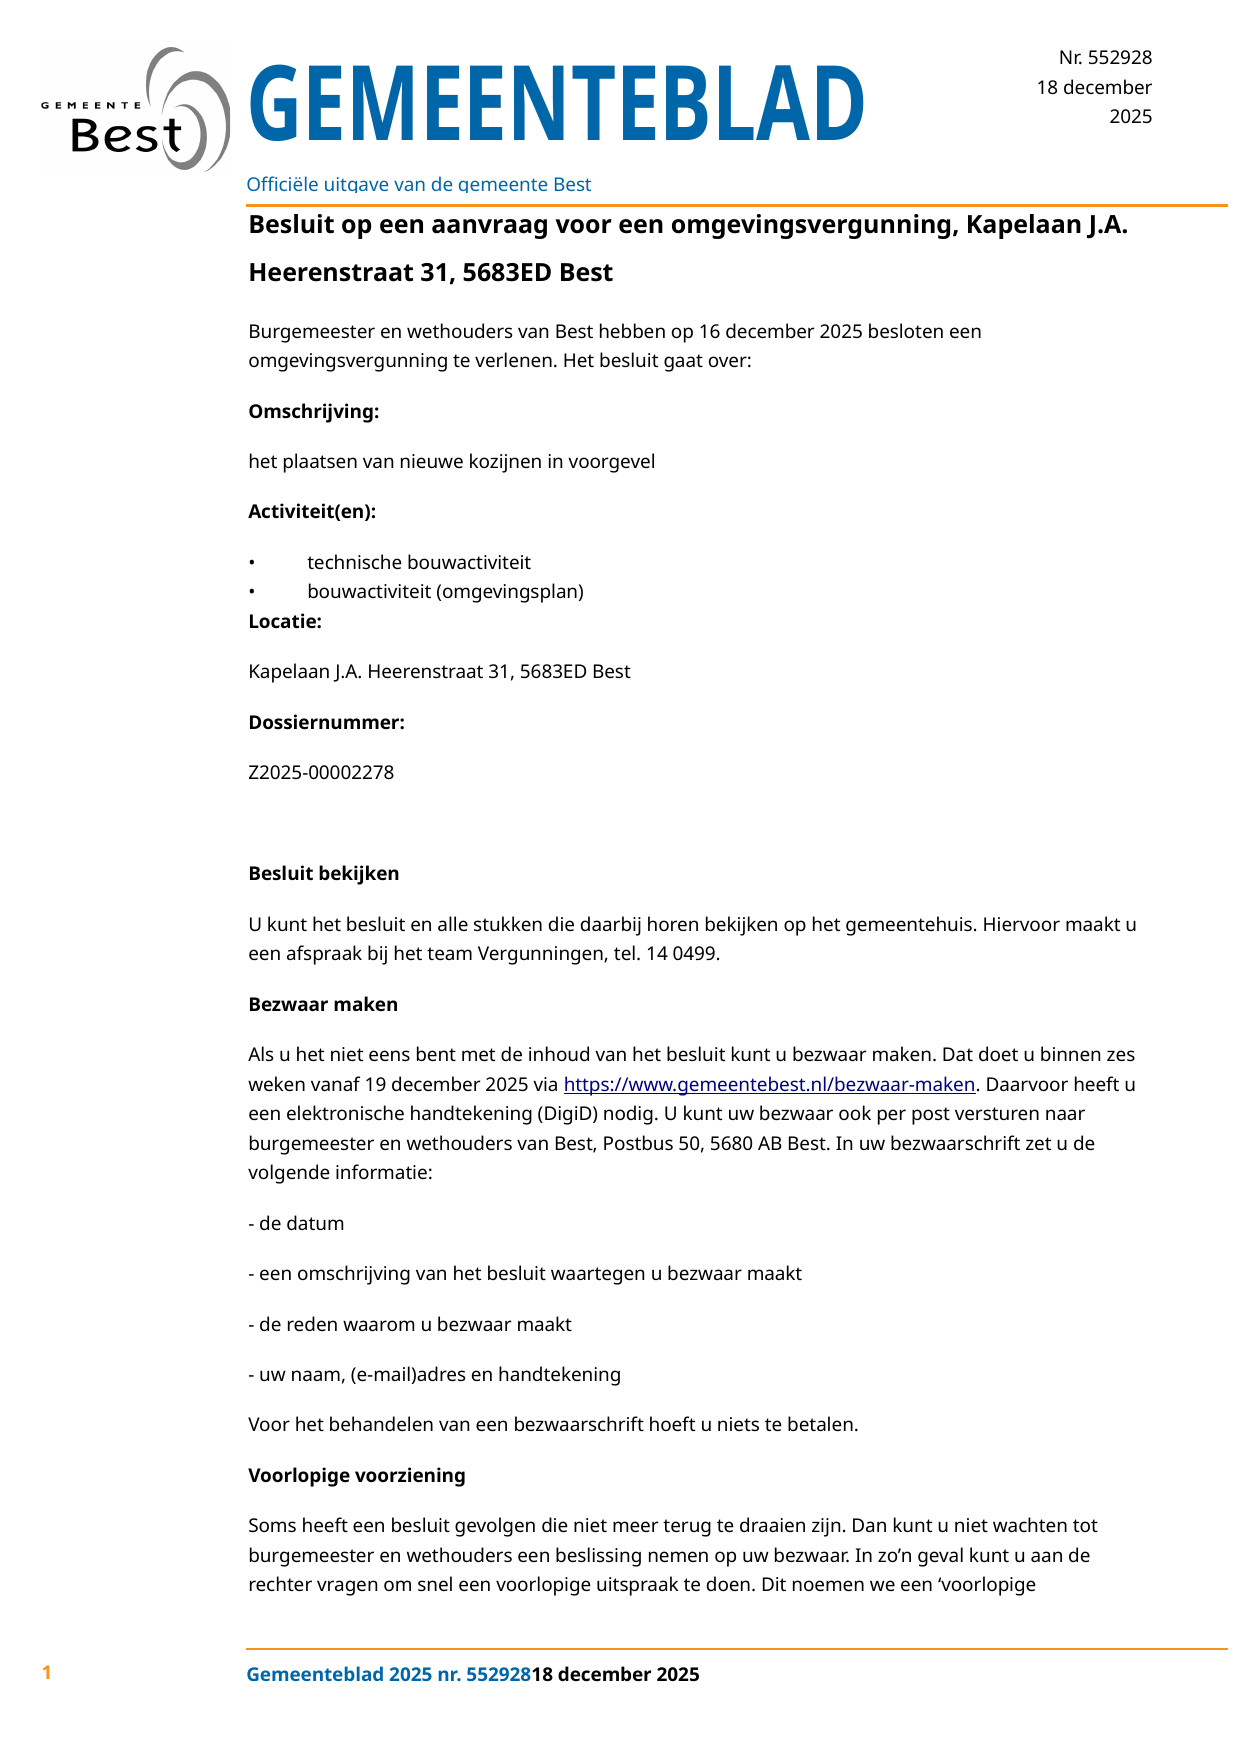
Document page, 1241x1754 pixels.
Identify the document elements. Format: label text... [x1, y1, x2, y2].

text Voorlopige voorziening [248, 1462, 1152, 1488]
text Kapelaan J.A. Heerenstraat 31, 5683ED Best [248, 659, 1152, 684]
text Z2025-00002278 [248, 759, 1152, 785]
list bouwactiviteit (omgevingsplan) [248, 579, 1152, 604]
text Besluit op een aanvraag voor een omgevingsvergunning, Kapelaan J.A. Heerenstraat 31, 5683ED Best [248, 207, 1152, 288]
text U kunt het besluit en alle stukken die daarbij horen bekijken op het gemeentehuis. Hiervoor maakt u een afspraak bij het team Vergunningen, tel. 14 0499. [248, 911, 1152, 966]
text Dossiernummer: [248, 709, 1152, 735]
text Omschrijving: [248, 398, 1152, 424]
text Locatie: [248, 608, 1152, 634]
text Bezwaar maken [248, 991, 1152, 1017]
text Activiteit(en): [248, 499, 1152, 524]
text Soms heeft een besluit gevolgen die niet meer terug te draaien zijn. Dan kunt u niet wachten tot burgemeester en wethouders een beslissing nemen op uw bezwaar. In zo’n geval kunt u aan de rechter vragen om snel een voorlopige uitspraak te doen. Dit noemen we een ‘voorlopige [248, 1512, 1152, 1597]
text het plaatsen van nieuwe kozijnen in voorgevel [248, 448, 1152, 474]
text Voor het behandelen van een bezwaarschrift hoeft u niets te betalen. [248, 1412, 1152, 1437]
text Als u het niet eens bent met de inhoud van het besluit kunt u bezwaar maken. Dat doet u binnen zes weken vanaf 19 december 2025 via https://www.gemeentebest.nl/bezwaar-maken. Daarvoor heeft u een elektronische handtekening (DigiD) nodig. U kunt uw bezwaar ook per post versturen naar burgemeester en wethouders van Best, Postbus 50, 5680 AB Best. In uw bezwaarschrift zet u de volgende informatie: [248, 1041, 1152, 1185]
list technische bouwactiviteit [248, 549, 1152, 575]
text - een omschrijving van het besluit waartegen u bezwaar maakt [248, 1260, 1152, 1286]
picture [41, 47, 231, 172]
text - uw naam, (e-mail)adres en handtekening [248, 1361, 1152, 1387]
text Burgemeester en wethouders van Best hebben op 16 december 2025 besloten een omgevingsvergunning te verlenen. Het besluit gaat over: [248, 318, 1152, 373]
text - de datum [248, 1210, 1152, 1236]
text - de reden waarom u bezwaar maakt [248, 1311, 1152, 1337]
text Besluit bekijken [248, 860, 1152, 886]
